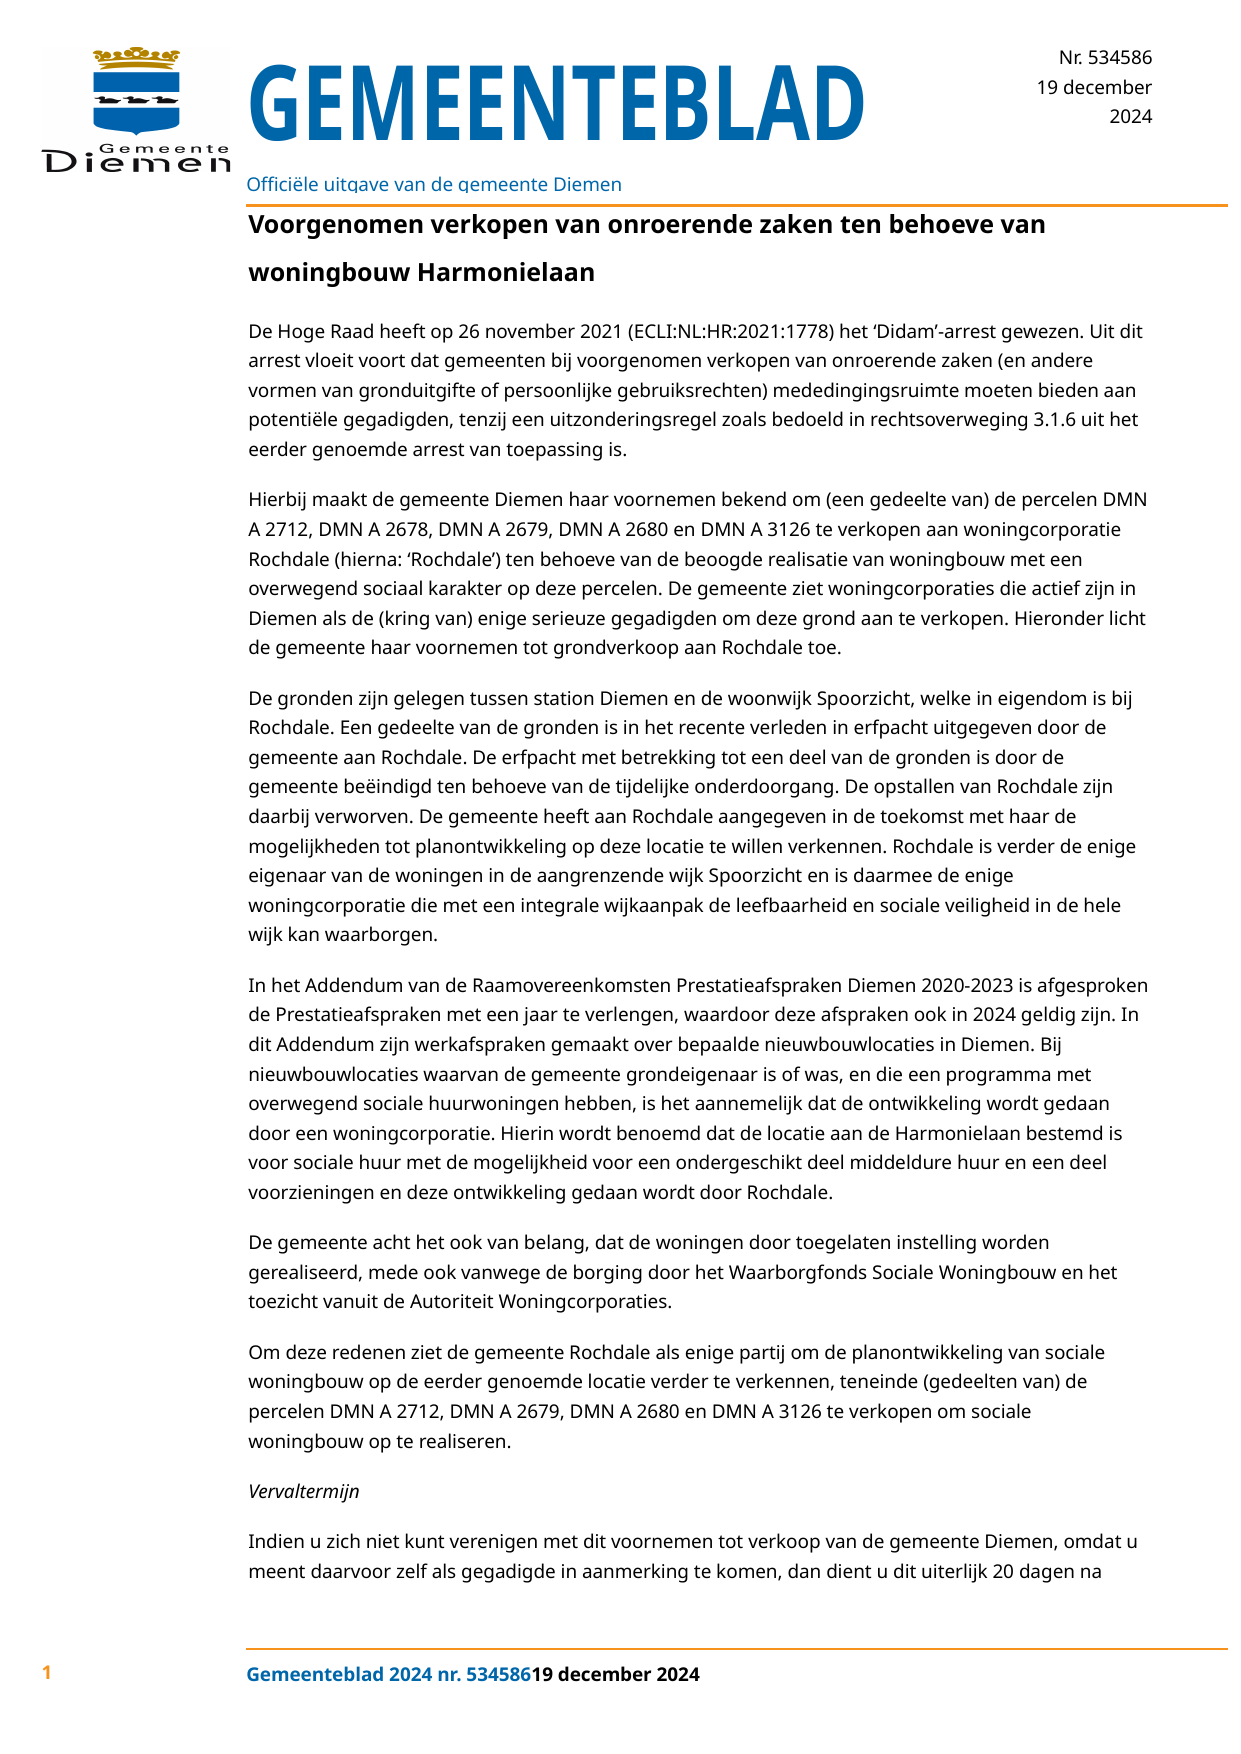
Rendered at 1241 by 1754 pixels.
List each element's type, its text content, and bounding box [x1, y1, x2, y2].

text Om deze redenen ziet de gemeente Rochdale als enige partij om de planontwikkeling van sociale woningbouw op de eerder genoemde locatie verder te verkennen, teneinde (gedeelten van) de percelen DMN A 2712, DMN A 2679, DMN A 2680 en DMN A 3126 te verkopen om sociale woningbouw op te realiseren. [248, 1339, 1152, 1454]
text Indien u zich niet kunt verenigen met dit voornemen tot verkoop van de gemeente Diemen, omdat u meent daarvoor zelf als gegadigde in aanmerking te komen, dan dient u dit uiterlijk 20 dagen na [248, 1529, 1152, 1584]
text Voorgenomen verkopen van onroerende zaken ten behoeve van woningbouw Harmonielaan [248, 207, 1152, 288]
text In het Addendum van de Raamovereenkomsten Prestatieafspraken Diemen 2020-2023 is afgesproken de Prestatieafspraken met een jaar te verlengen, waardoor deze afspraken ook in 2024 geldig zijn. In dit Addendum zijn werkafspraken gemaakt over bepaalde nieuwbouwlocaties in Diemen. Bij nieuwbouwlocaties waarvan de gemeente grondeigenaar is of was, en die een programma met overwegend sociale huurwoningen hebben, is het aannemelijk dat de ontwikkeling wordt gedaan door een woningcorporatie. Hierin wordt benoemd dat de locatie aan de Harmonielaan bestemd is voor sociale huur met de mogelijkheid voor een ondergeschikt deel middeldure huur en een deel voorzieningen en deze ontwikkeling gedaan wordt door Rochdale. [248, 972, 1152, 1205]
text Hierbij maakt de gemeente Diemen haar voornemen bekend om (een gedeelte van) de percelen DMN A 2712, DMN A 2678, DMN A 2679, DMN A 2680 en DMN A 3126 te verkopen aan woningcorporatie Rochdale (hierna: ‘Rochdale’) ten behoeve van de beoogde realisatie van woningbouw met een overwegend sociaal karakter op deze percelen. De gemeente ziet woningcorporaties die actief zijn in Diemen als de (kring van) enige serieuze gegadigden om deze grond aan te verkopen. Hieronder licht de gemeente haar voornemen tot grondverkoop aan Rochdale toe. [248, 487, 1152, 660]
text De gemeente acht het ook van belang, dat de woningen door toegelaten instelling worden gerealiseerd, mede ook vanwege de borging door het Waarborgfonds Sociale Woningbouw en het toezicht vanuit de Autoriteit Woningcorporaties. [248, 1229, 1152, 1314]
picture [41, 47, 231, 172]
text De Hoge Raad heeft op 26 november 2021 (ECLI:NL:HR:2021:1778) het ‘Didam’-arrest gewezen. Uit dit arrest vloeit voort dat gemeenten bij voorgenomen verkopen van onroerende zaken (en andere vormen van gronduitgifte of persoonlijke gebruiksrechten) mededingingsruimte moeten bieden aan potentiële gegadigden, tenzij een uitzonderingsregel zoals bedoeld in rechtsoverweging 3.1.6 uit het eerder genoemde arrest van toepassing is. [248, 318, 1152, 462]
text Vervaltermijn [248, 1478, 1152, 1504]
text De gronden zijn gelegen tussen station Diemen en de woonwijk Spoorzicht, welke in eigendom is bij Rochdale. Een gedeelte van de gronden is in het recente verleden in erfpacht uitgegeven door de gemeente aan Rochdale. De erfpacht met betrekking tot een deel van de gronden is door de gemeente beëindigd ten behoeve van de tijdelijke onderdoorgang. De opstallen van Rochdale zijn daarbij verworven. De gemeente heeft aan Rochdale aangegeven in de toekomst met haar de mogelijkheden tot planontwikkeling op deze locatie te willen verkennen. Rochdale is verder de enige eigenaar van de woningen in de aangrenzende wijk Spoorzicht en is daarmee de enige woningcorporatie die met een integrale wijkaanpak de leefbaarheid en sociale veiligheid in de hele wijk kan waarborgen. [248, 685, 1152, 947]
